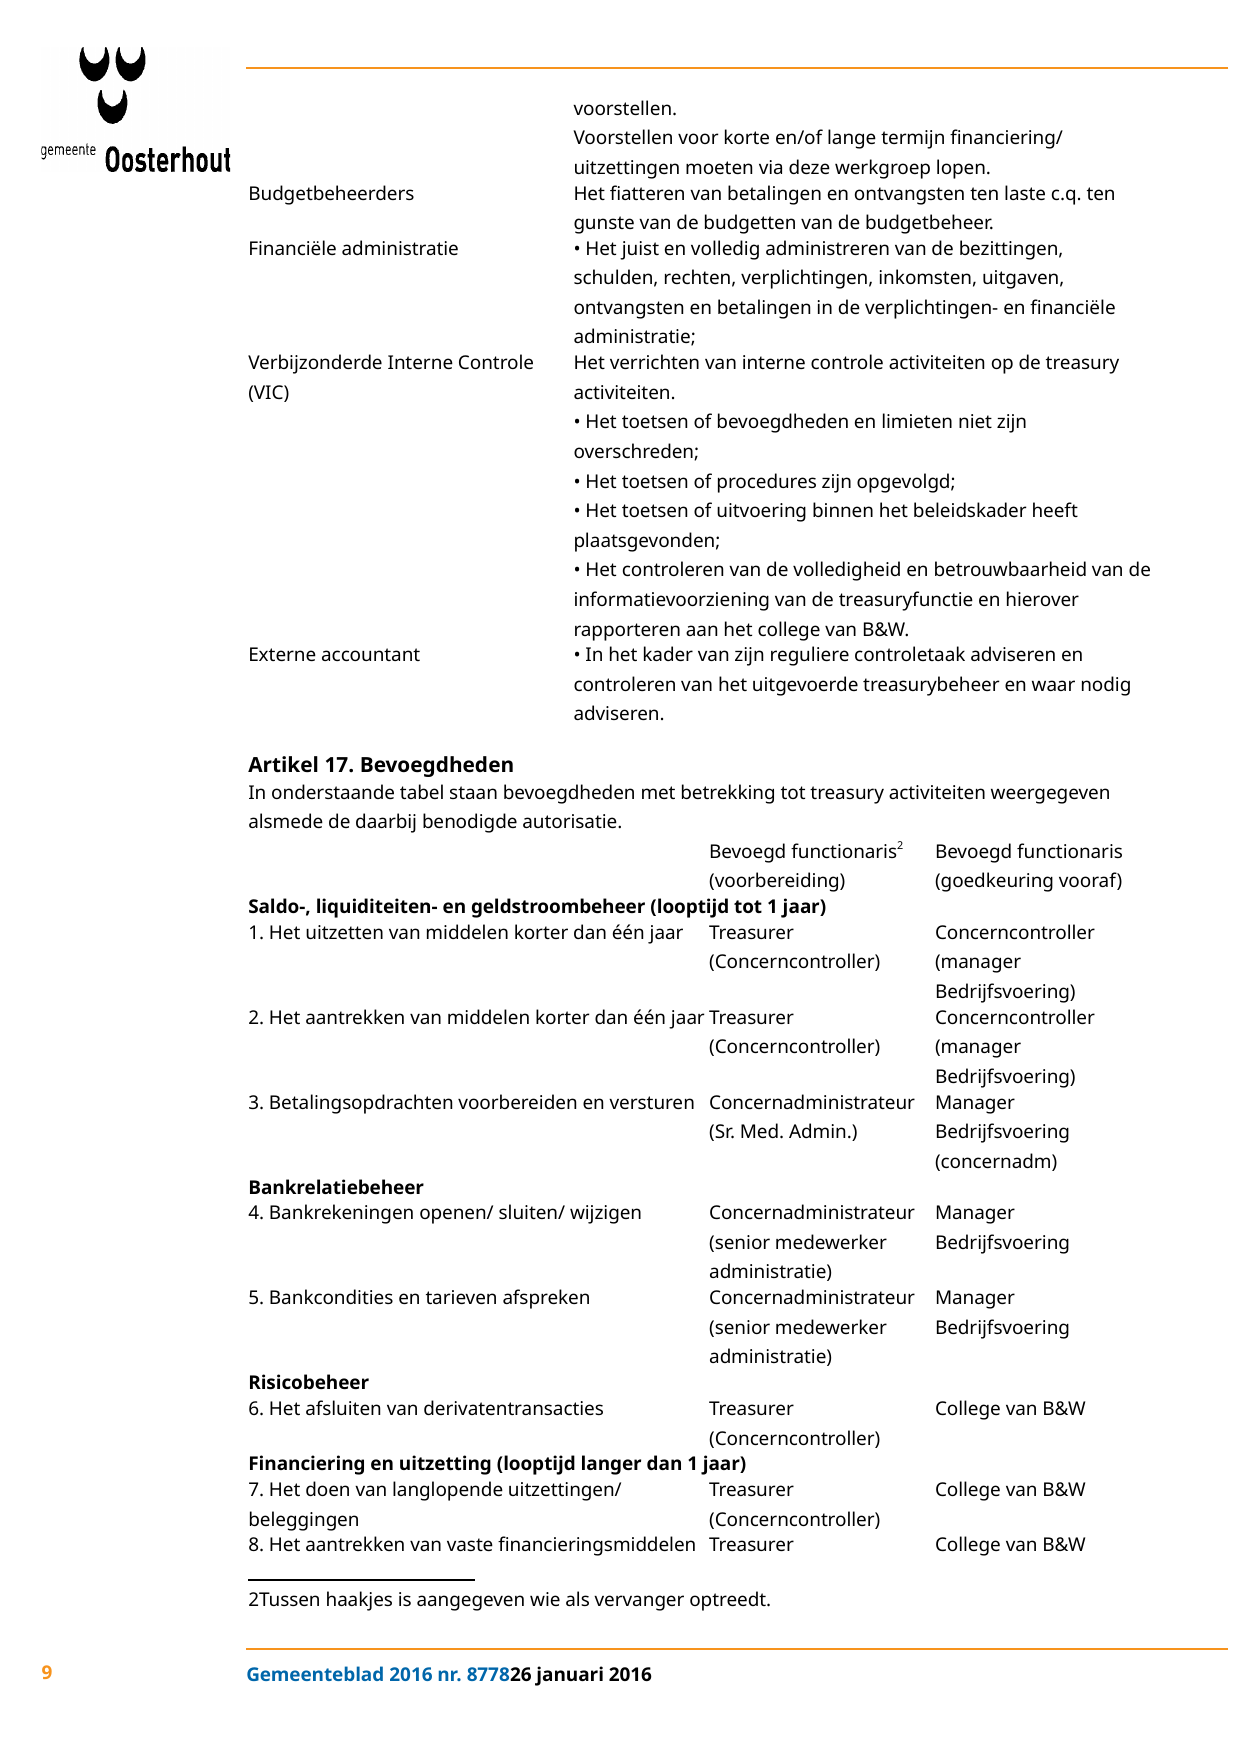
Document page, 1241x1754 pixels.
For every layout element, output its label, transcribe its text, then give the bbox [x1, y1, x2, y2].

table_cell 8. Het aantrekken van vaste financieringsmiddelen [248, 1531, 709, 1557]
picture [41, 47, 231, 172]
table_header [248, 838, 709, 893]
table_cell 4. Bankrekeningen openen/ sluiten/ wijzigen [248, 1200, 709, 1284]
table_cell • Het juist en volledig administreren van de bezittingen, schulden, rechten, verplichtingen, inkomsten, uitgaven, ontvangsten en betalingen in de verplichtingen- en financiële administratie; [573, 235, 1152, 349]
table_cell Het fiatteren van betalingen en ontvangsten ten laste c.q. ten gunste van de budgetten van de budgetbeheer. [573, 180, 1152, 235]
table_cell Externe accountant [248, 641, 573, 726]
text Artikel 17. Bevoegdheden [248, 750, 1152, 779]
table_cell Risicobeheer [248, 1369, 1152, 1395]
table_cell [248, 95, 573, 180]
table_cell Treasurer (Concerncontroller) [709, 919, 935, 1004]
table_header Bevoegd functionaris (goedkeuring vooraf) [935, 838, 1152, 893]
table_cell Manager Bedrijfsvoering (concernadm) [935, 1089, 1152, 1174]
table_cell Concernadministrateur (Sr. Med. Admin.) [709, 1089, 935, 1174]
table_cell College van B&W [935, 1476, 1152, 1531]
table_cell Concernadministrateur (senior medewerker administratie) [709, 1200, 935, 1284]
table_cell 6. Het afsluiten van derivatentransacties [248, 1395, 709, 1450]
table_cell Saldo-, liquiditeiten- en geldstroombeheer (looptijd tot 1 jaar) [248, 894, 1152, 919]
table_cell Treasurer (Concerncontroller) [709, 1004, 935, 1089]
table_cell 3. Betalingsopdrachten voorbereiden en versturen [248, 1089, 709, 1174]
table_cell Verbijzonderde Interne Controle (VIC) [248, 350, 573, 641]
table_cell Concerncontroller (manager Bedrijfsvoering) [935, 919, 1152, 1004]
table_cell College van B&W [935, 1395, 1152, 1450]
table_cell 1. Het uitzetten van middelen korter dan één jaar [248, 919, 709, 1004]
table_cell Treasurer (Concerncontroller) [709, 1476, 935, 1531]
table_cell Budgetbeheerders [248, 180, 573, 235]
table_cell 5. Bankcondities en tarieven afspreken [248, 1285, 709, 1369]
table_cell Treasurer (Concerncontroller) [709, 1395, 935, 1450]
table_cell Treasurer [709, 1531, 935, 1557]
table_cell Concerncontroller (manager Bedrijfsvoering) [935, 1004, 1152, 1089]
table_cell Het verrichten van interne controle activiteiten op de treasury activiteiten. • Het toetsen of bevoegdheden en limieten niet zijn overschreden; • Het toetsen of procedures zijn opgevolgd; • Het toetsen of uitvoering binnen het beleidskader heeft plaatsgevonden; • Het controleren van de volledigheid en betrouwbaarheid van de informatievoorziening van de treasuryfunctie en hierover rapporteren aan het college van B&W. [573, 350, 1152, 641]
table_cell Concernadministrateur (senior medewerker administratie) [709, 1285, 935, 1369]
table_cell Financiële administratie [248, 235, 573, 349]
table_cell Manager Bedrijfsvoering [935, 1200, 1152, 1284]
table_cell Bankrelatiebeheer [248, 1174, 1152, 1199]
table_cell 7. Het doen van langlopende uitzettingen/ beleggingen [248, 1476, 709, 1531]
table_cell Manager Bedrijfsvoering [935, 1285, 1152, 1369]
table_cell 2. Het aantrekken van middelen korter dan één jaar [248, 1004, 709, 1089]
table_cell College van B&W [935, 1531, 1152, 1557]
text In onderstaande tabel staan bevoegdheden met betrekking tot treasury activiteiten weergegeven alsmede de daarbij benodigde autorisatie. [248, 779, 1152, 834]
table_cell Financiering en uitzetting (looptijd langer dan 1 jaar) [248, 1450, 1152, 1476]
table_cell voorstellen. Voorstellen voor korte en/of lange termijn financiering/ uitzettingen moeten via deze werkgroep lopen. [573, 95, 1152, 180]
table_header Bevoegd functionaris (voorbereiding) [709, 838, 935, 893]
table_cell • In het kader van zijn reguliere controletaak adviseren en controleren van het uitgevoerde treasurybeheer en waar nodig adviseren. [573, 641, 1152, 726]
